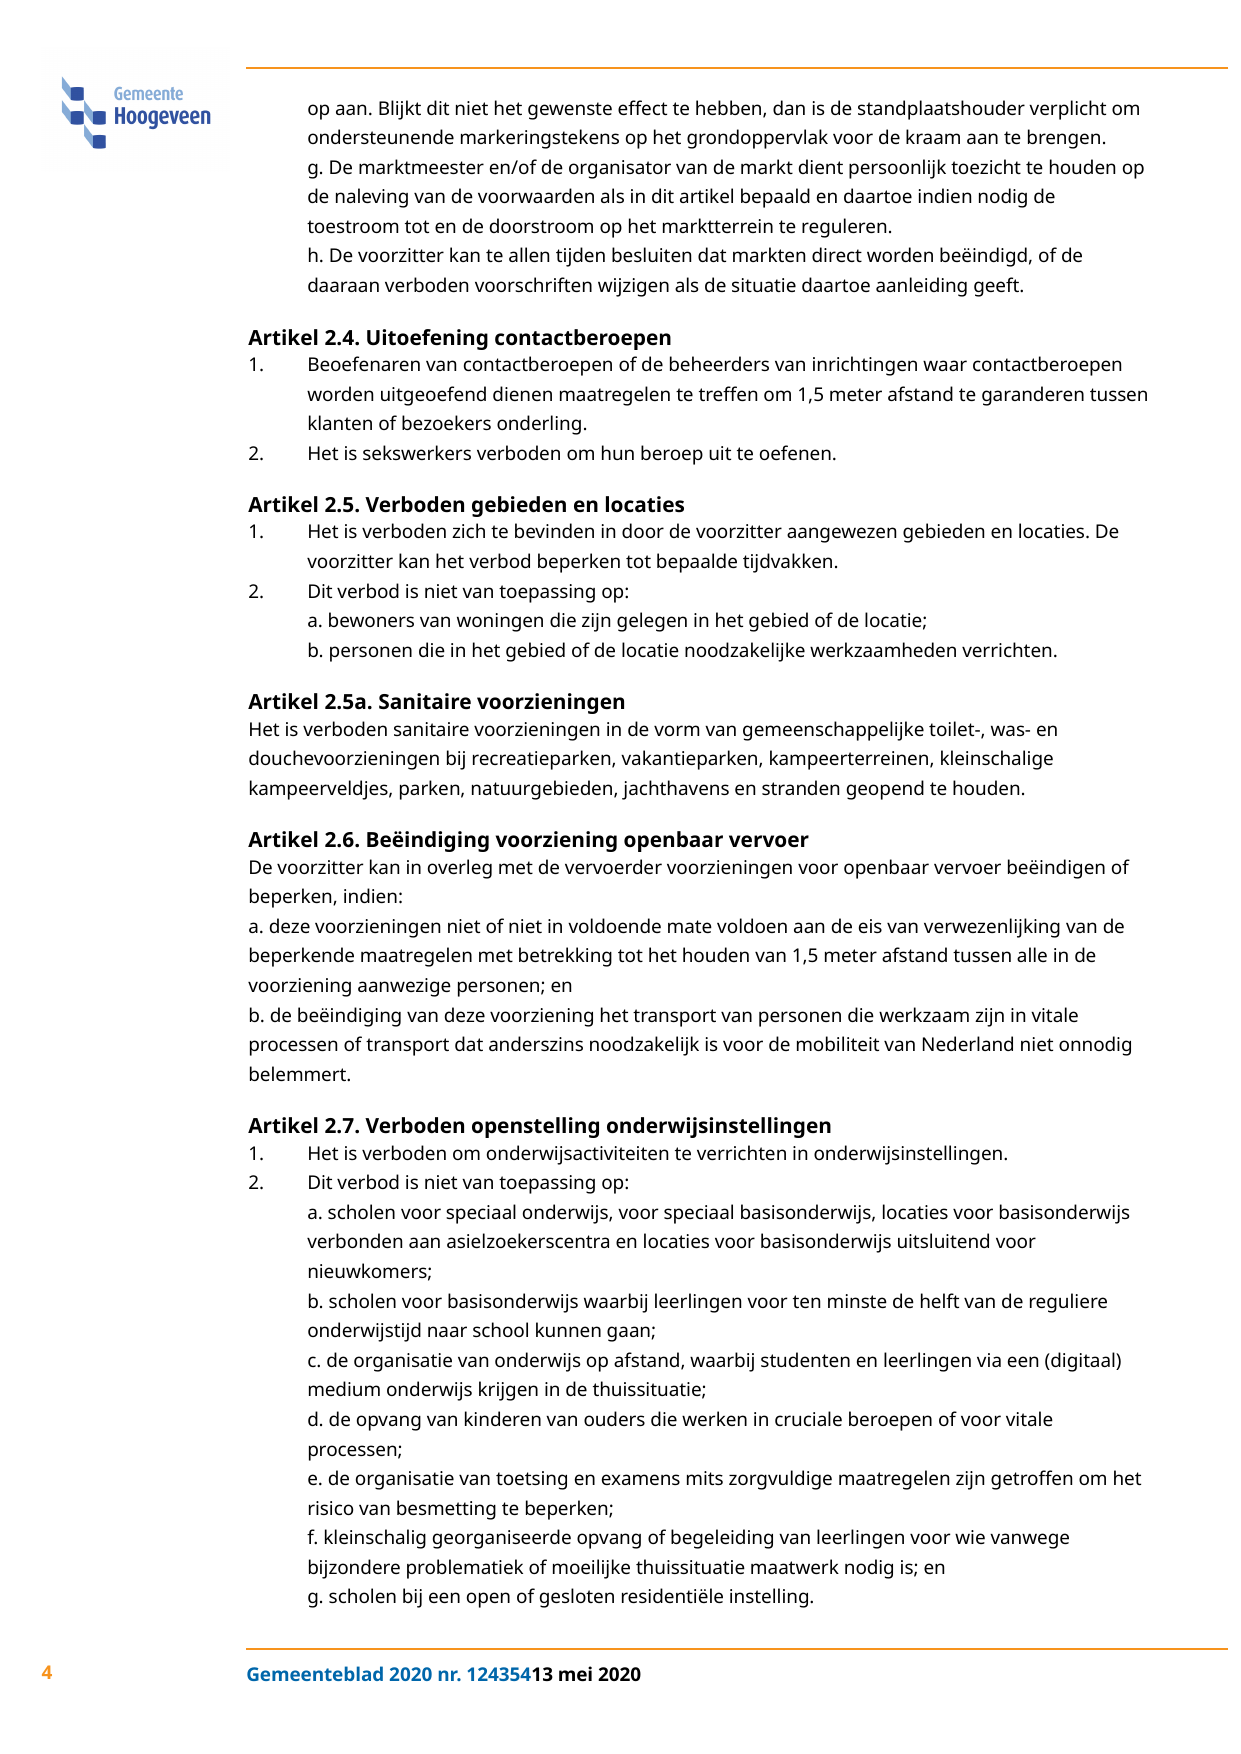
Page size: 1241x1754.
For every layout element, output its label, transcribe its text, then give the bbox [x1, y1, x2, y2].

list Dit verbod is niet van toepassing op: [248, 578, 1152, 604]
text Artikel 2.7. Verboden openstelling onderwijsinstellingen [248, 1111, 1152, 1140]
text b. de beëindiging van deze voorziening het transport van personen die werkzaam zijn in vitale processen of transport dat anderszins noodzakelijk is voor de mobiliteit van Nederland niet onnodig belemmert. [248, 1002, 1152, 1087]
text De voorzitter kan in overleg met de vervoerder voorzieningen voor openbaar vervoer beëindigen of beperken, indien: [248, 854, 1152, 909]
text Artikel 2.5a. Sanitaire voorzieningen [248, 687, 1152, 716]
list f. kleinschalig georganiseerde opvang of begeleiding van leerlingen voor wie vanwege bijzondere problematiek of moeilijke thuissituatie maatwerk nodig is; en [248, 1524, 1152, 1580]
text Artikel 2.4. Uitoefening contactberoepen [248, 323, 1152, 351]
list c. de organisatie van onderwijs op afstand, waarbij studenten en leerlingen via een (digitaal) medium onderwijs krijgen in de thuissituatie; [248, 1347, 1152, 1402]
list Het is verboden zich te bevinden in door de voorzitter aangewezen gebieden en locaties. De voorzitter kan het verbod beperken tot bepaalde tijdvakken. [248, 519, 1152, 574]
list Beoefenaren van contactberoepen of de beheerders van inrichtingen waar contactberoepen worden uitgeoefend dienen maatregelen te treffen om 1,5 meter afstand te garanderen tussen klanten of bezoekers onderling. [248, 351, 1152, 436]
list b. personen die in het gebied of de locatie noodzakelijke werkzaamheden verrichten. [248, 637, 1152, 663]
list op aan. Blijkt dit niet het gewenste effect te hebben, dan is de standplaatshouder verplicht om ondersteunende markeringstekens op het grondoppervlak voor de kraam aan te brengen. [248, 95, 1152, 150]
text Artikel 2.5. Verboden gebieden en locaties [248, 490, 1152, 519]
picture [41, 47, 231, 172]
list g. scholen bij een open of gesloten residentiële instelling. [248, 1584, 1152, 1609]
list h. De voorzitter kan te allen tijden besluiten dat markten direct worden beëindigd, of de daaraan verboden voorschriften wijzigen als de situatie daartoe aanleiding geeft. [248, 243, 1152, 298]
list g. De marktmeester en/of de organisator van de markt dient persoonlijk toezicht te houden op de naleving van de voorwaarden als in dit artikel bepaald en daartoe indien nodig de toestroom tot en de doorstroom op het marktterrein te reguleren. [248, 154, 1152, 239]
list a. scholen voor speciaal onderwijs, voor speciaal basisonderwijs, locaties voor basisonderwijs verbonden aan asielzoekerscentra en locaties voor basisonderwijs uitsluitend voor nieuwkomers; [248, 1199, 1152, 1284]
text Artikel 2.6. Beëindiging voorziening openbaar vervoer [248, 826, 1152, 854]
text Het is verboden sanitaire voorzieningen in de vorm van gemeenschappelijke toilet-, was- en douchevoorzieningen bij recreatieparken, vakantieparken, kampeerterreinen, kleinschalige kampeerveldjes, parken, natuurgebieden, jachthavens en stranden geopend te houden. [248, 716, 1152, 801]
list Dit verbod is niet van toepassing op: [248, 1169, 1152, 1195]
list d. de opvang van kinderen van ouders die werken in cruciale beroepen of voor vitale processen; [248, 1406, 1152, 1461]
list b. scholen voor basisonderwijs waarbij leerlingen voor ten minste de helft van de reguliere onderwijstijd naar school kunnen gaan; [248, 1288, 1152, 1343]
list a. bewoners van woningen die zijn gelegen in het gebied of de locatie; [248, 607, 1152, 633]
text a. deze voorzieningen niet of niet in voldoende mate voldoen aan de eis van verwezenlijking van de beperkende maatregelen met betrekking tot het houden van 1,5 meter afstand tussen alle in de voorziening aanwezige personen; en [248, 913, 1152, 998]
list e. de organisatie van toetsing en examens mits zorgvuldige maatregelen zijn getroffen om het risico van besmetting te beperken; [248, 1465, 1152, 1521]
list Het is verboden om onderwijsactiviteiten te verrichten in onderwijsinstellingen. [248, 1140, 1152, 1166]
list Het is sekswerkers verboden om hun beroep uit te oefenen. [248, 440, 1152, 466]
